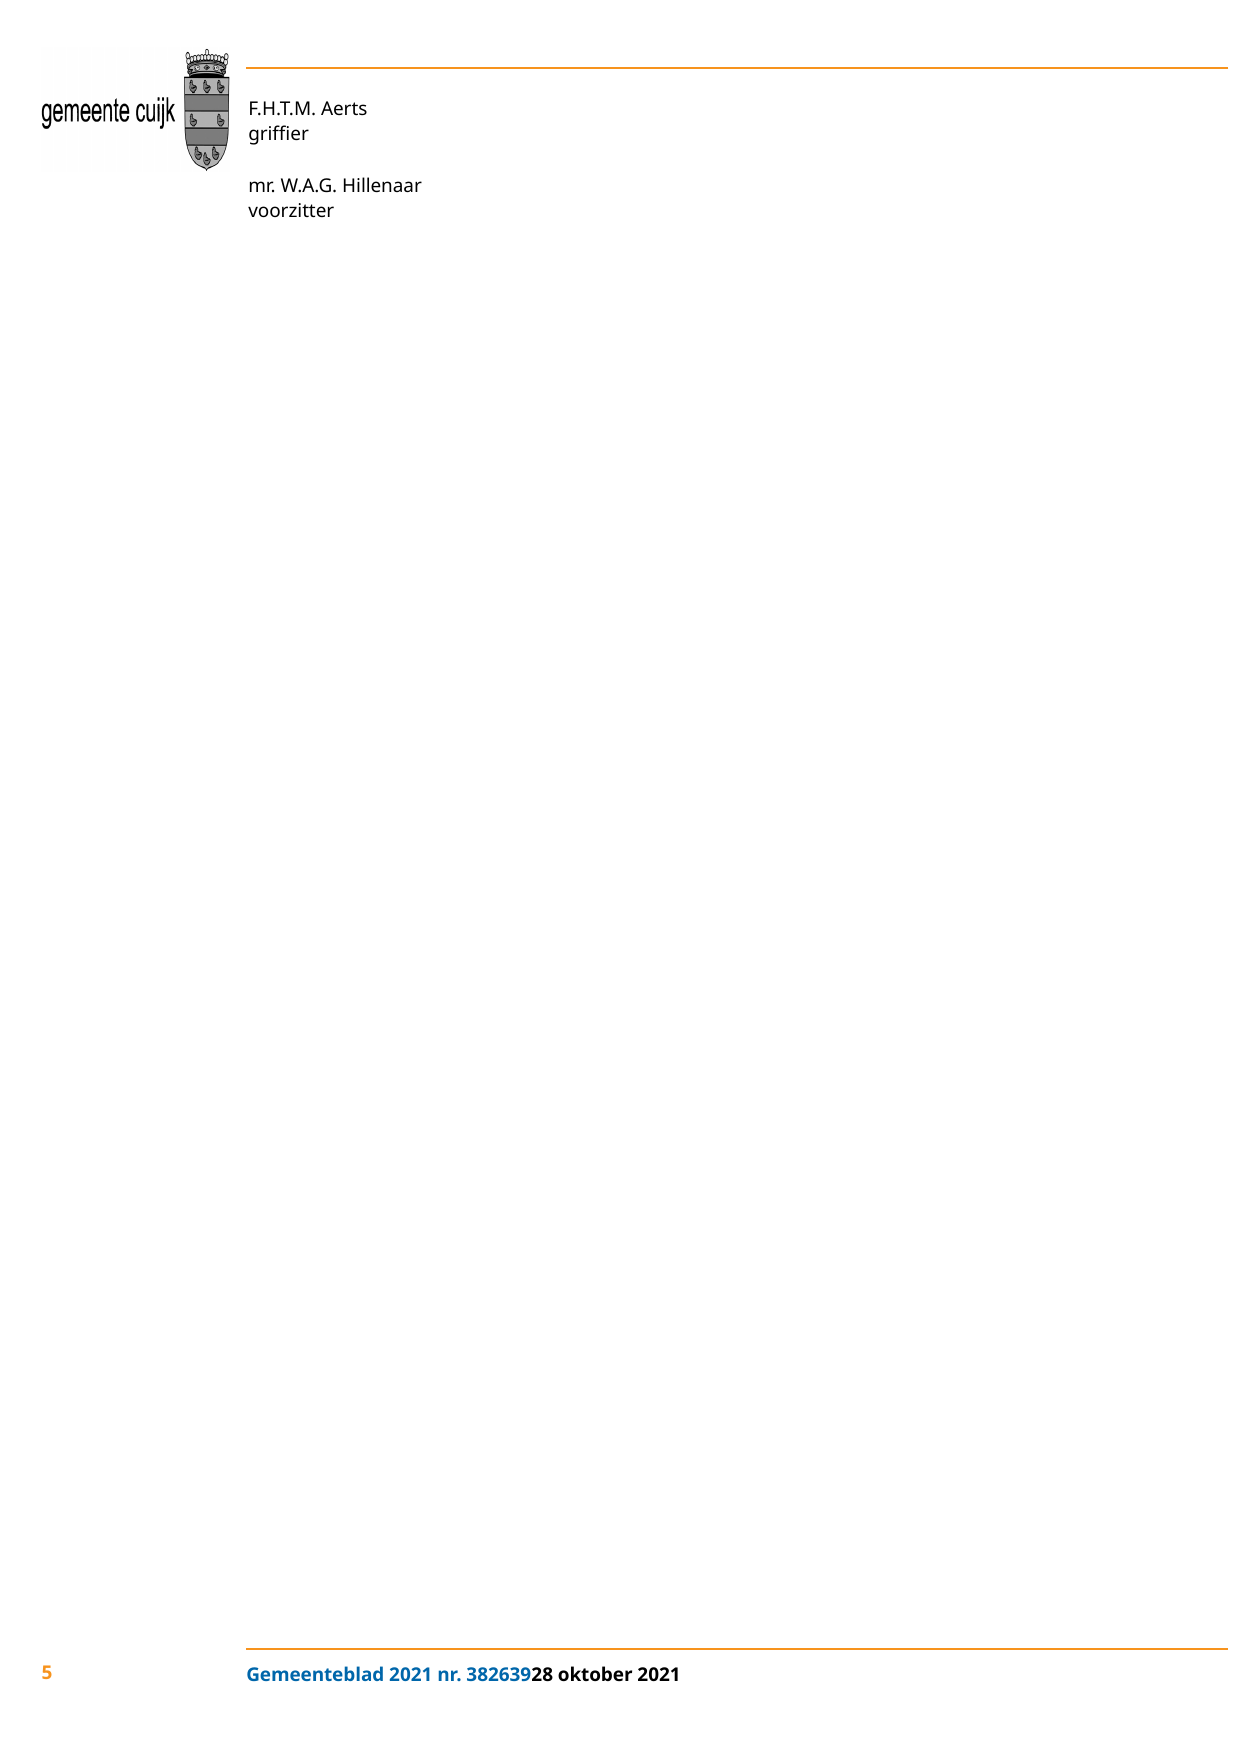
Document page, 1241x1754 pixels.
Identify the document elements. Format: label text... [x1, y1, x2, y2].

text mr. W.A.G. Hillenaar [248, 172, 1152, 198]
text voorzitter [248, 198, 1152, 223]
text F.H.T.M. Aerts [248, 95, 1152, 121]
text griffier [248, 121, 1152, 146]
picture [41, 47, 231, 172]
